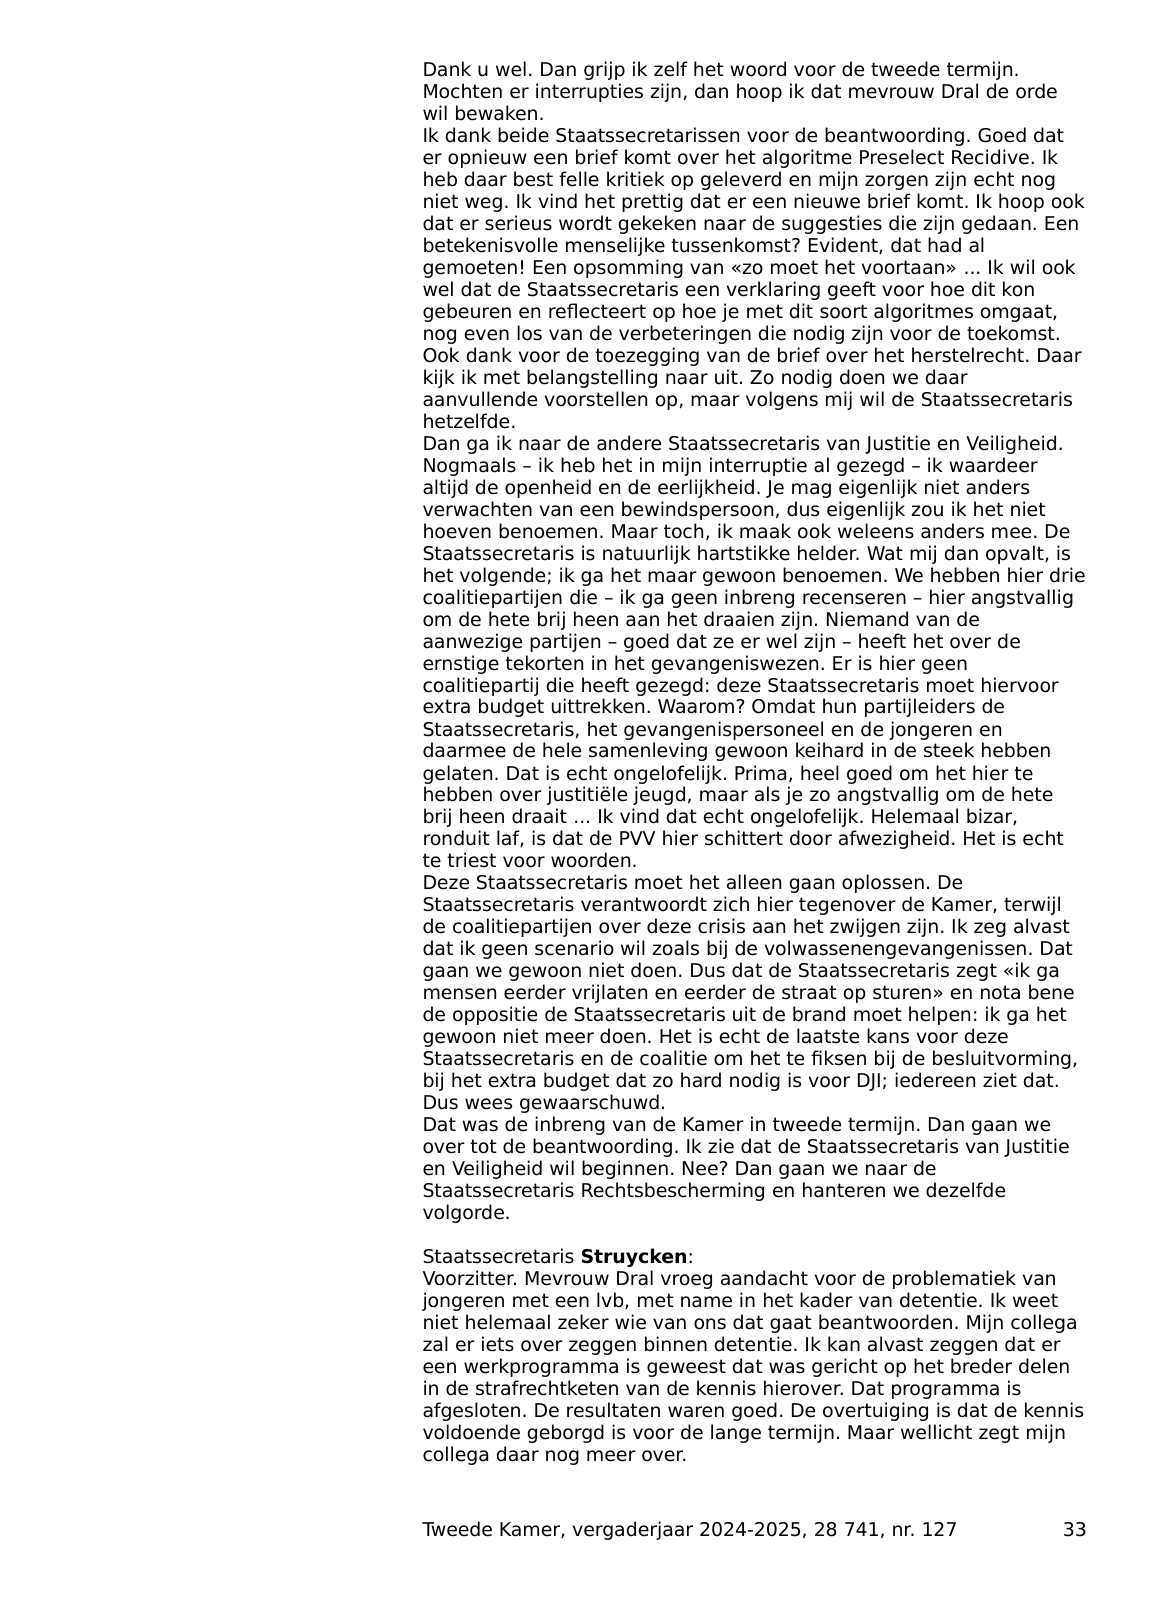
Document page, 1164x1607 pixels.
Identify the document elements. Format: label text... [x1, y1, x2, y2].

text Dat was de inbreng van de Kamer in tweede termijn. Dan gaan we over tot de beantwoording. Ik zie dat de Staatssecretaris van Justitie en Veiligheid wil beginnen. Nee? Dan gaan we naar de Staatssecretaris Rechtsbescherming en hanteren we dezelfde volgorde. [422, 1114, 1087, 1224]
text Voorzitter. Mevrouw Dral vroeg aandacht voor de problematiek van jongeren met een lvb, met name in het kader van detentie. Ik weet niet helemaal zeker wie van ons dat gaat beantwoorden. Mijn collega zal er iets over zeggen binnen detentie. Ik kan alvast zeggen dat er een werkprogramma is geweest dat was gericht op het breder delen in de strafrechtketen van de kennis hierover. Dat programma is afgesloten. De resultaten waren goed. De overtuiging is dat de kennis voldoende geborgd is voor de lange termijn. Maar wellicht zegt mijn collega daar nog meer over. [422, 1268, 1087, 1466]
text Ook dank voor de toezegging van de brief over het herstelrecht. Daar kijk ik met belangstelling naar uit. Zo nodig doen we daar aanvullende voorstellen op, maar volgens mij wil de Staatssecretaris hetzelfde. [422, 345, 1087, 433]
text Dan ga ik naar de andere Staatssecretaris van Justitie en Veiligheid. Nogmaals – ik heb het in mijn interruptie al gezegd – ik waardeer altijd de openheid en de eerlijkheid. Je mag eigenlijk niet anders verwachten van een bewindspersoon, dus eigenlijk zou ik het niet hoeven benoemen. Maar toch, ik maak ook weleens anders mee. De Staatssecretaris is natuurlijk hartstikke helder. Wat mij dan opvalt, is het volgende; ik ga het maar gewoon benoemen. We hebben hier drie coalitiepartijen die – ik ga geen inbreng recenseren – hier angstvallig om de hete brij heen aan het draaien zijn. Niemand van de aanwezige partijen – goed dat ze er wel zijn – heeft het over de ernstige tekorten in het gevangeniswezen. Er is hier geen coalitiepartij die heeft gezegd: deze Staatssecretaris moet hiervoor extra budget uittrekken. Waarom? Omdat hun partijleiders de Staatssecretaris, het gevangenispersoneel en de jongeren en daarmee de hele samenleving gewoon keihard in de steek hebben gelaten. Dat is echt ongelofelijk. Prima, heel goed om het hier te hebben over justitiële jeugd, maar als je zo angstvallig om de hete brij heen draait ... Ik vind dat echt ongelofelijk. Helemaal bizar, ronduit laf, is dat de PVV hier schittert door afwezigheid. Het is echt te triest voor woorden. [422, 433, 1087, 872]
text Staatssecretaris Struycken: [422, 1246, 1087, 1268]
text Deze Staatssecretaris moet het alleen gaan oplossen. De Staatssecretaris verantwoordt zich hier tegenover de Kamer, terwijl de coalitiepartijen over deze crisis aan het zwijgen zijn. Ik zeg alvast dat ik geen scenario wil zoals bij de volwassenengevangenissen. Dat gaan we gewoon niet doen. Dus dat de Staatssecretaris zegt «ik ga mensen eerder vrijlaten en eerder de straat op sturen» en nota bene de oppositie de Staatssecretaris uit de brand moet helpen: ik ga het gewoon niet meer doen. Het is echt de laatste kans voor deze Staatssecretaris en de coalitie om het te fiksen bij de besluitvorming, bij het extra budget dat zo hard nodig is voor DJI; iedereen ziet dat. Dus wees gewaarschuwd. [422, 872, 1087, 1114]
text Ik dank beide Staatssecretarissen voor de beantwoording. Goed dat er opnieuw een brief komt over het algoritme Preselect Recidive. Ik heb daar best felle kritiek op geleverd en mijn zorgen zijn echt nog niet weg. Ik vind het prettig dat er een nieuwe brief komt. Ik hoop ook dat er serieus wordt gekeken naar de suggesties die zijn gedaan. Een betekenisvolle menselijke tussenkomst? Evident, dat had al gemoeten! Een opsomming van «zo moet het voortaan» ... Ik wil ook wel dat de Staatssecretaris een verklaring geeft voor hoe dit kon gebeuren en reflecteert op hoe je met dit soort algoritmes omgaat, nog even los van de verbeteringen die nodig zijn voor de toekomst. [422, 125, 1087, 345]
text Dank u wel. Dan grijp ik zelf het woord voor de tweede termijn. Mochten er interrupties zijn, dan hoop ik dat mevrouw Dral de orde wil bewaken. [422, 59, 1087, 125]
